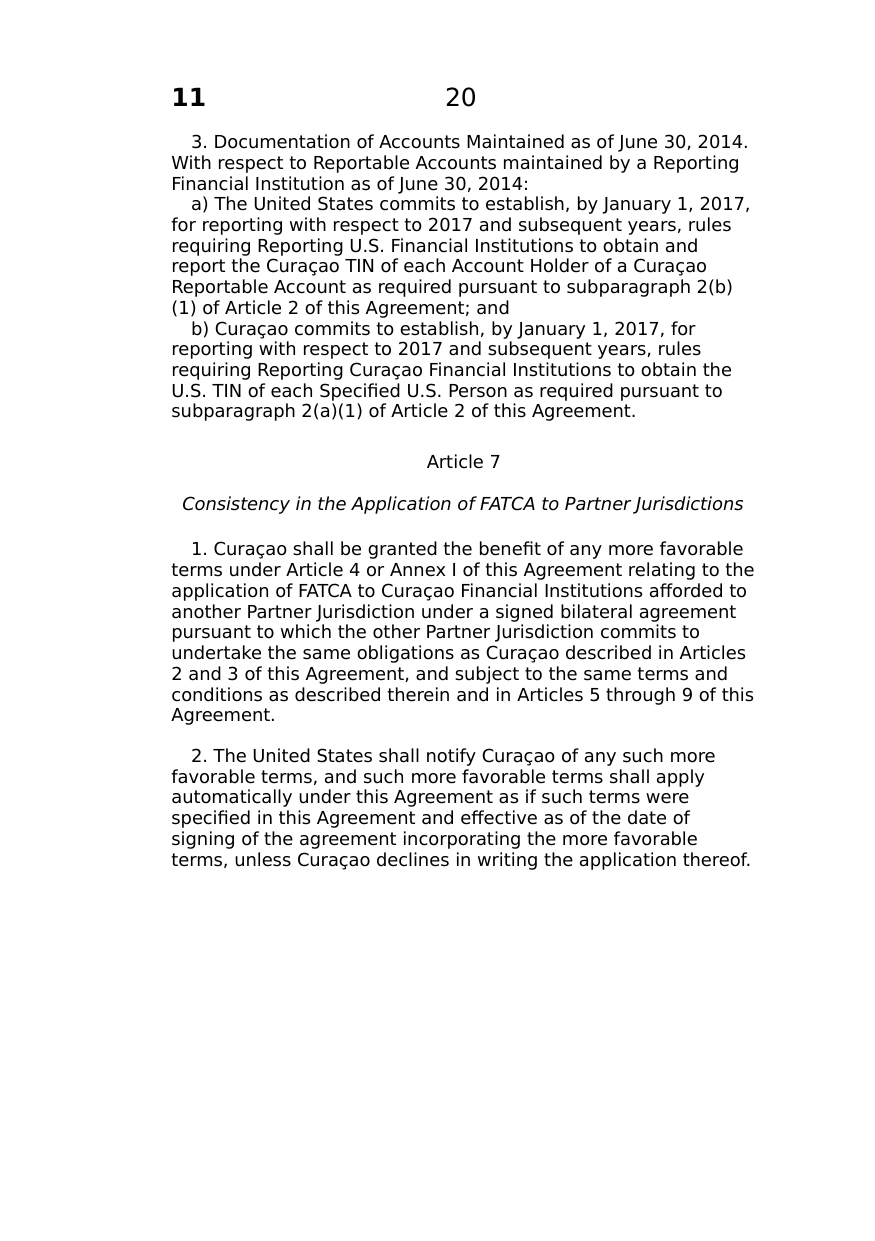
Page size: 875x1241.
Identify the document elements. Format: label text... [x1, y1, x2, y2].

text 3. Documentation of Accounts Maintained as of June 30, 2014. With respect to Reportable Accounts maintained by a Reporting Financial Institution as of June 30, 2014: [171, 132, 756, 194]
text b) Curaçao commits to establish, by January 1, 2017, for reporting with respect to 2017 and subsequent years, rules requiring Reporting Curaçao Financial Institutions to obtain the U.S. TIN of each Specified U.S. Person as required pursuant to subparagraph 2(a)(1) of Article 2 of this Agreement. [171, 318, 756, 422]
text 1. Curaçao shall be granted the benefit of any more favorable terms under Article 4 or Annex I of this Agreement relating to the application of FATCA to Curaçao Financial Institutions afforded to another Partner Jurisdiction under a signed bilateral agreement pursuant to which the other Partner Jurisdiction commits to undertake the same obligations as Curaçao described in Articles 2 and 3 of this Agreement, and subject to the same terms and conditions as described therein and in Articles 5 through 9 of this Agreement. [171, 539, 756, 726]
text a) The United States commits to establish, by January 1, 2017, for reporting with respect to 2017 and subsequent years, rules requiring Reporting U.S. Financial Institutions to obtain and report the Curaçao TIN of each Account Holder of a Curaçao Reportable Account as required pursuant to subparagraph 2(b)(1) of Article 2 of this Agreement; and [171, 194, 756, 318]
subtitle Article 7 Consistency in the Application of FATCA to Partner Jurisdictions [171, 452, 756, 514]
text 2. The United States shall notify Curaçao of any such more favorable terms, and such more favorable terms shall apply automatically under this Agreement as if such terms were specified in this Agreement and effective as of the date of signing of the agreement incorporating the more favorable terms, unless Curaçao declines in writing the application thereof. [171, 746, 756, 870]
